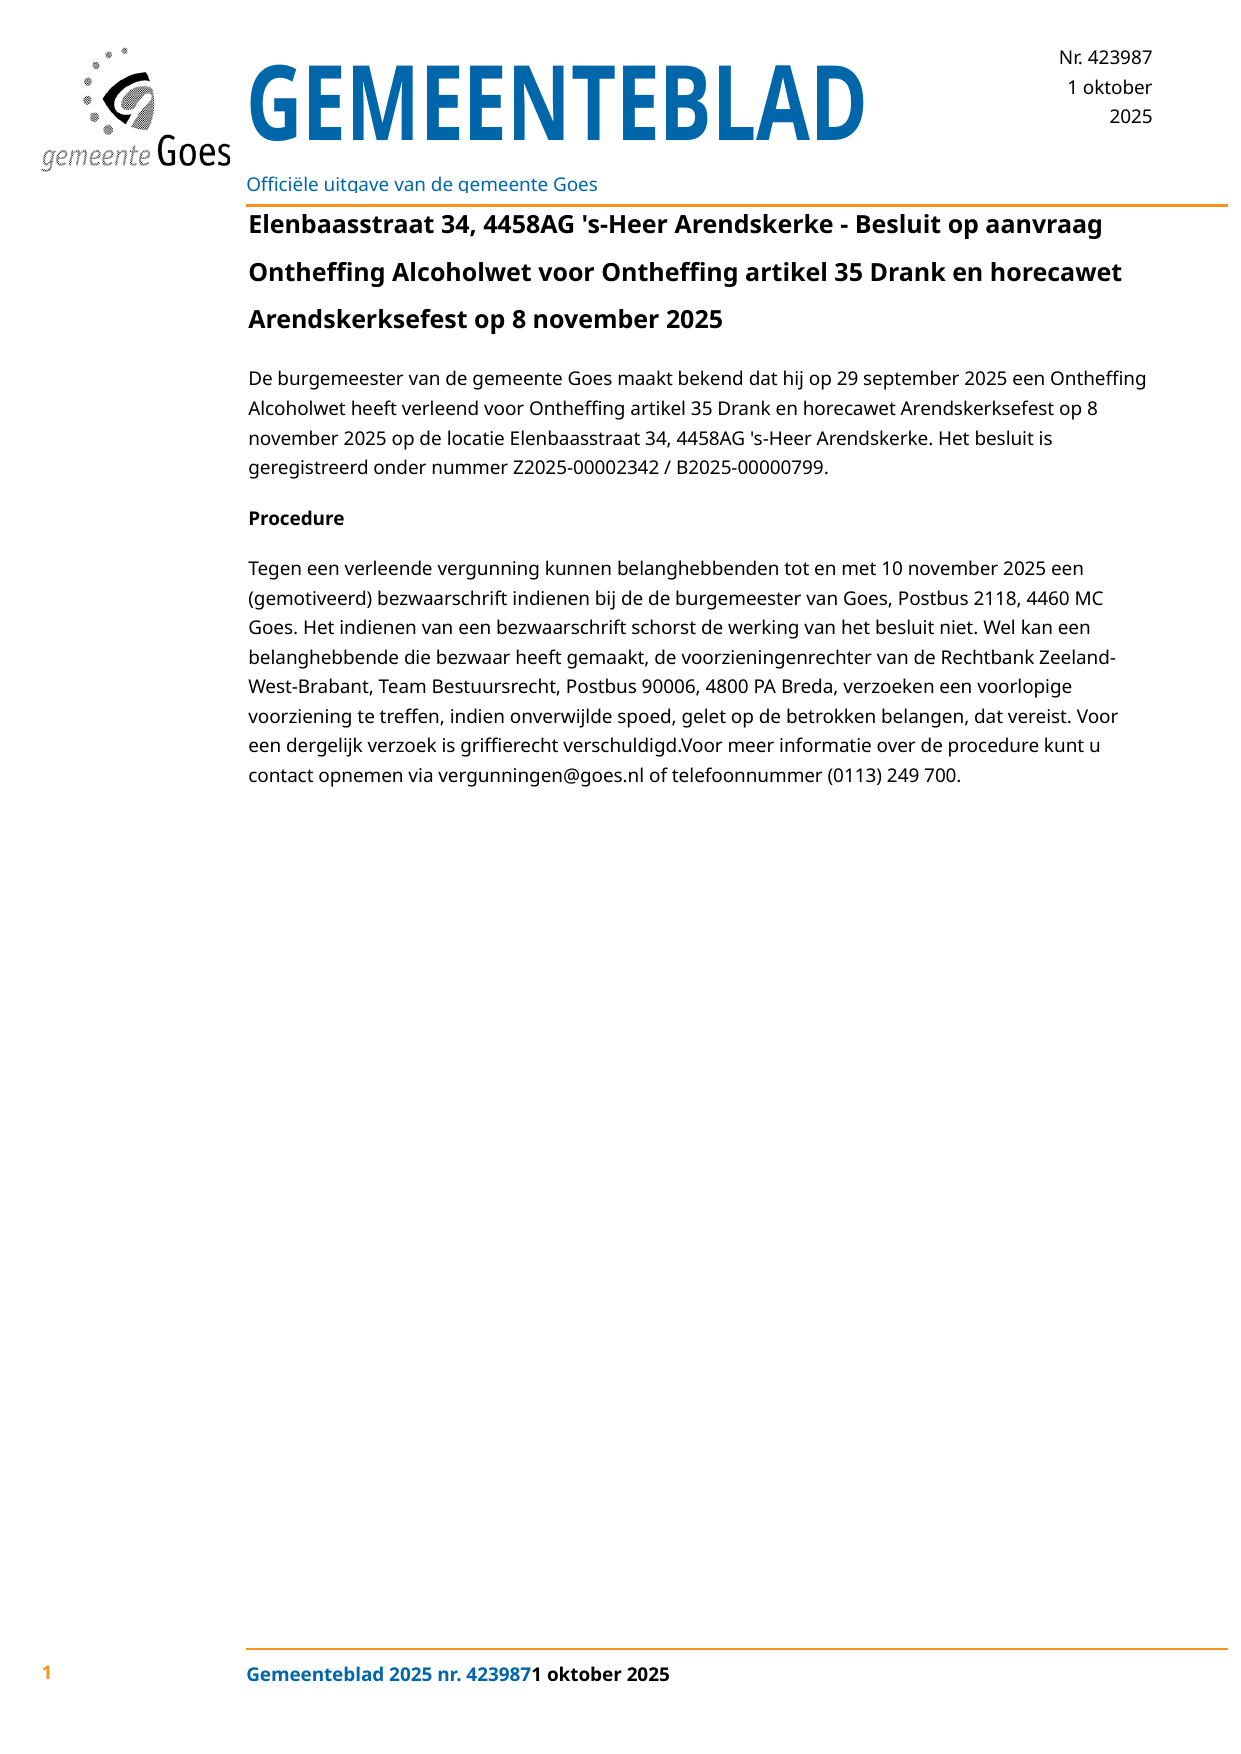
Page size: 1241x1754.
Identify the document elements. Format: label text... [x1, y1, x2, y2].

text Elenbaasstraat 34, 4458AG 's-Heer Arendskerke - Besluit op aanvraag Ontheffing Alcoholwet voor Ontheffing artikel 35 Drank en horecawet Arendskerksefest op 8 november 2025 [248, 207, 1152, 336]
text Procedure [248, 505, 1152, 530]
text De burgemeester van de gemeente Goes maakt bekend dat hij op 29 september 2025 een Ontheffing Alcoholwet heeft verleend voor Ontheffing artikel 35 Drank en horecawet Arendskerksefest op 8 november 2025 op de locatie Elenbaasstraat 34, 4458AG 's-Heer Arendskerke. Het besluit is geregistreerd onder nummer Z2025-00002342 / B2025-00000799. [248, 366, 1152, 480]
text Tegen een verleende vergunning kunnen belanghebbenden tot en met 10 november 2025 een (gemotiveerd) bezwaarschrift indienen bij de de burgemeester van Goes, Postbus 2118, 4460 MC Goes. Het indienen van een bezwaarschrift schorst de werking van het besluit niet. Wel kan een belanghebbende die bezwaar heeft gemaakt, de voorzieningenrechter van de Rechtbank Zeeland-West-Brabant, Team Bestuursrecht, Postbus 90006, 4800 PA Breda, verzoeken een voorlopige voorziening te treffen, indien onverwijlde spoed, gelet op de betrokken belangen, dat vereist. Voor een dergelijk verzoek is griffierecht verschuldigd.Voor meer informatie over de procedure kunt u contact opnemen via vergunningen@goes.nl of telefoonnummer (0113) 249 700. [248, 555, 1152, 788]
picture [41, 47, 231, 172]
